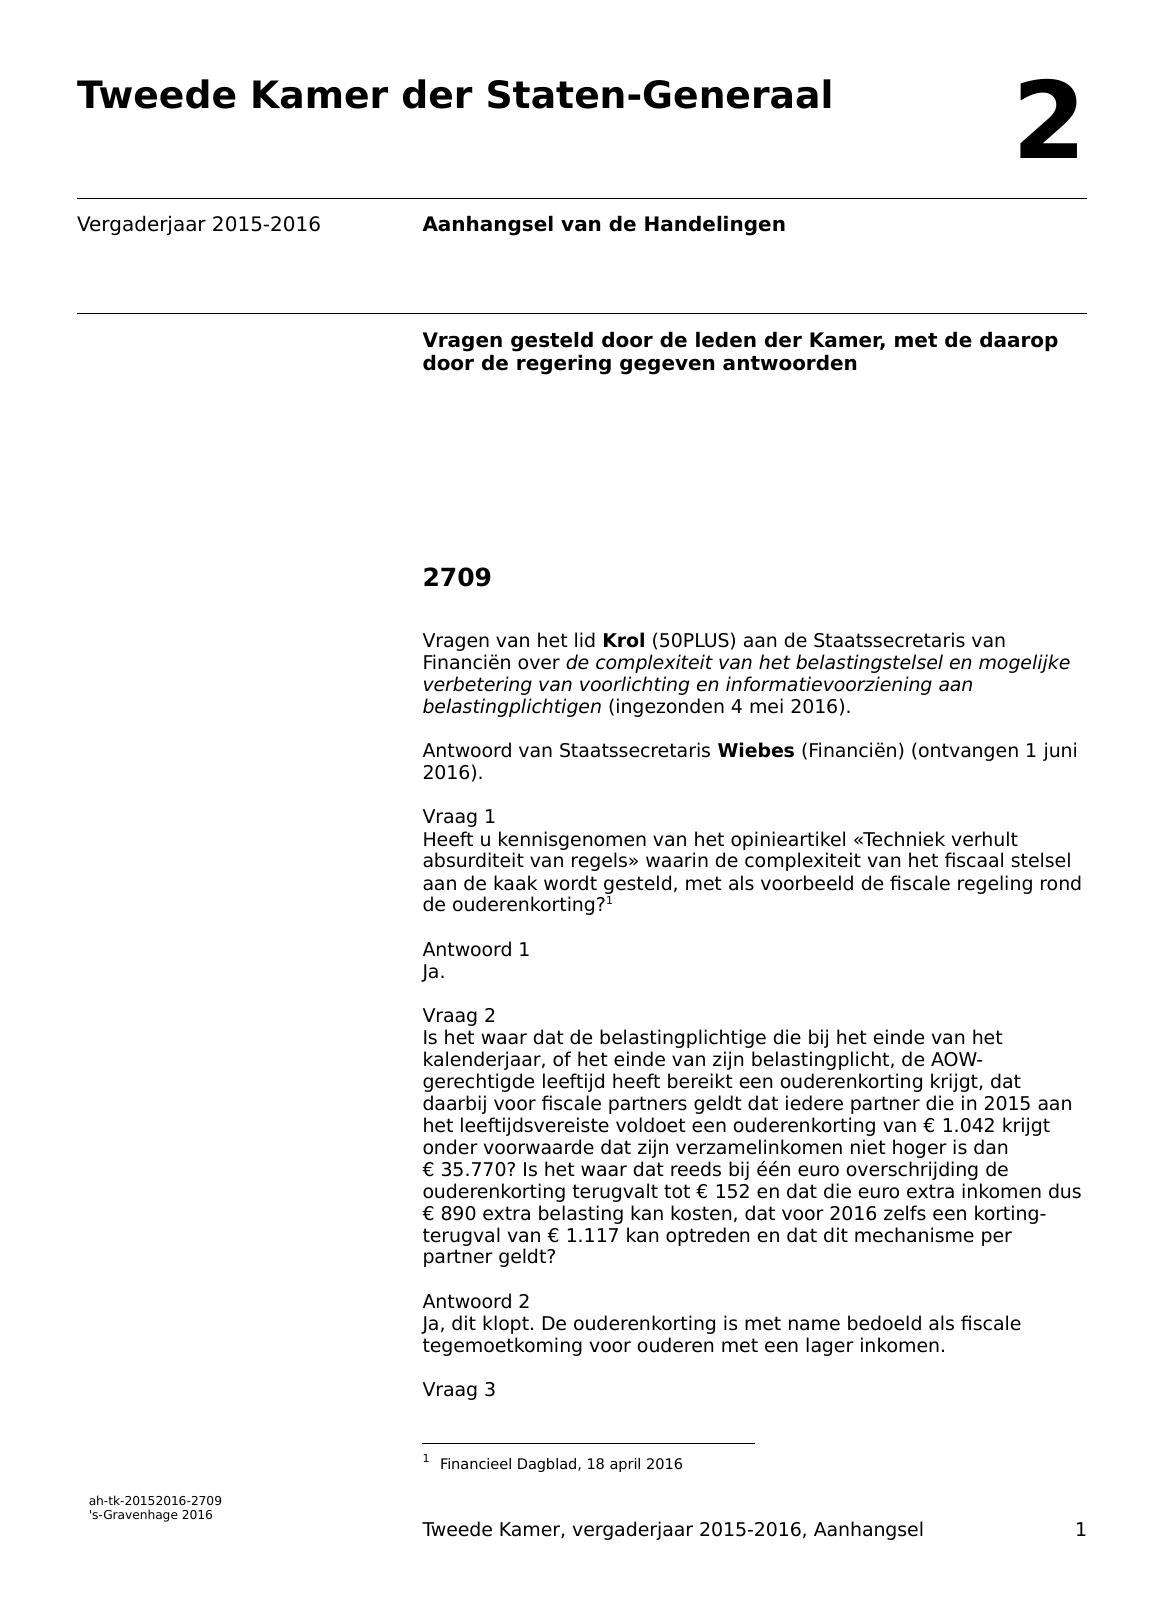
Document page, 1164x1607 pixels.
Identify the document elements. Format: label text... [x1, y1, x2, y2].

table_cell Vragen gesteld door de leden der Kamer, met de daarop door de regering gegeven antwoorden [422, 314, 1087, 375]
text Is het waar dat de belastingplichtige die bij het einde van het kalenderjaar, of het einde van zijn belastingplicht, de AOW-gerechtigde leeftijd heeft bereikt een ouderenkorting krijgt, dat daarbij voor fiscale partners geldt dat iedere partner die in 2015 aan het leeftijdsvereiste voldoet een ouderenkorting van € 1.042 krijgt onder voorwaarde dat zijn verzamelinkomen niet hoger is dan € 35.770? Is het waar dat reeds bij één euro overschrijding de ouderenkorting terugvalt tot € 152 en dat die euro extra inkomen dus € 890 extra belasting kan kosten, dat voor 2016 zelfs een korting-terugval van € 1.117 kan optreden en dat dit mechanisme per partner geldt? [422, 1027, 1087, 1268]
text Ja, dit klopt. De ouderenkorting is met name bedoeld als fiscale tegemoetkoming voor ouderen met een lager inkomen. [422, 1313, 1087, 1357]
text Antwoord 1 [422, 938, 1087, 961]
text 's-Gravenhage 2016 [88, 1508, 323, 1522]
text 2709 [422, 563, 1087, 592]
text Vraag 1 [422, 806, 1087, 828]
text ah-tk-20152016-2709 [88, 1494, 323, 1508]
text Vraag 2 [422, 1005, 1087, 1027]
text Vraag 3 [422, 1379, 1087, 1401]
table_cell Aanhangsel van de Handelingen [422, 199, 1087, 313]
table_header 2 [886, 59, 1087, 198]
text Vragen van het lid Krol (50PLUS) aan de Staatssecretaris van Financiën over de complexiteit van het belastingstelsel en mogelijke verbetering van voorlichting en informatievoorziening aan belastingplichtigen (ingezonden 4 mei 2016). [422, 630, 1087, 718]
text Ja. [422, 961, 1087, 982]
text Financieel Dagblad, 18 april 2016 [422, 1452, 1087, 1474]
table_cell [77, 314, 422, 375]
text Antwoord van Staatssecretaris Wiebes (Financiën) (ontvangen 1 juni 2016). [422, 740, 1087, 784]
text Antwoord 2 [422, 1291, 1087, 1313]
text Heeft u kennisgenomen van het opinieartikel «Techniek verhult absurditeit van regels» waarin de complexiteit van het fiscaal stelsel aan de kaak wordt gesteld, met als voorbeeld de fiscale regeling rond de ouderenkorting? [422, 828, 1087, 916]
table_header Tweede Kamer der Staten-Generaal [77, 59, 886, 198]
table_cell Vergaderjaar 2015-2016 [77, 199, 422, 313]
